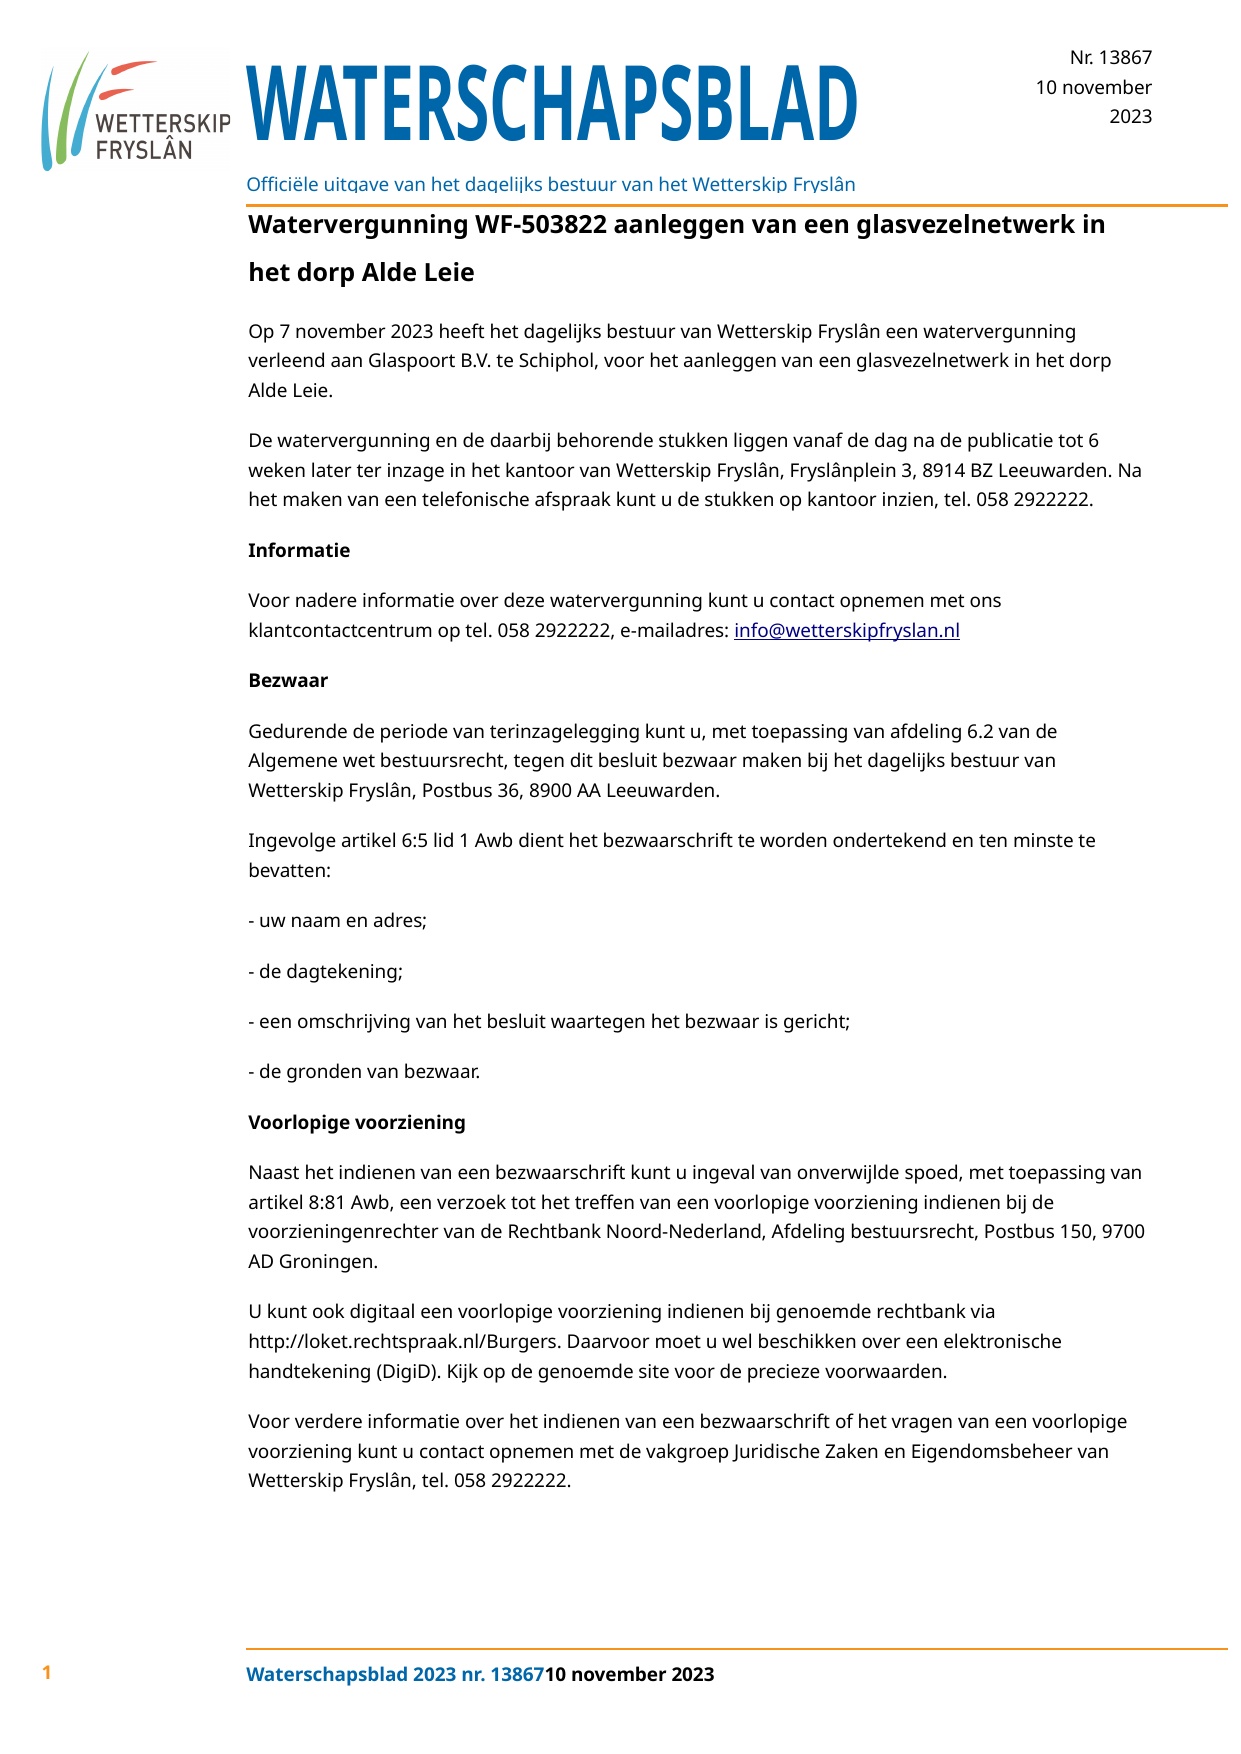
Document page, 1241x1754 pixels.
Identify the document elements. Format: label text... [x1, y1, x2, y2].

text Voor verdere informatie over het indienen van een bezwaarschrift of het vragen van een voorlopige voorziening kunt u contact opnemen met de vakgroep Juridische Zaken en Eigendomsbeheer van Wetterskip Fryslân, tel. 058 2922222. [248, 1408, 1152, 1493]
text Informatie [248, 537, 1152, 563]
text - uw naam en adres; [248, 907, 1152, 933]
text Naast het indienen van een bezwaarschrift kunt u ingeval van onverwijlde spoed, met toepassing van artikel 8:81 Awb, een verzoek tot het treffen van een voorlopige voorziening indienen bij de voorzieningenrechter van de Rechtbank Noord-Nederland, Afdeling bestuursrecht, Postbus 150, 9700 AD Groningen. [248, 1159, 1152, 1274]
text Gedurende de periode van terinzagelegging kunt u, met toepassing van afdeling 6.2 van de Algemene wet bestuursrecht, tegen dit besluit bezwaar maken bij het dagelijks bestuur van Wetterskip Fryslân, Postbus 36, 8900 AA Leeuwarden. [248, 718, 1152, 803]
text - de dagtekening; [248, 958, 1152, 984]
text U kunt ook digitaal een voorlopige voorziening indienen bij genoemde rechtbank via http://loket.rechtspraak.nl/Burgers. Daarvoor moet u wel beschikken over een elektronische handtekening (DigiD). Kijk op de genoemde site voor de precieze voorwaarden. [248, 1299, 1152, 1384]
text - de gronden van bezwaar. [248, 1059, 1152, 1084]
picture [41, 47, 231, 172]
text - een omschrijving van het besluit waartegen het bezwaar is gericht; [248, 1008, 1152, 1034]
text De watervergunning en de daarbij behorende stukken liggen vanaf de dag na de publicatie tot 6 weken later ter inzage in het kantoor van Wetterskip Fryslân, Fryslânplein 3, 8914 BZ Leeuwarden. Na het maken van een telefonische afspraak kunt u de stukken op kantoor inzien, tel. 058 2922222. [248, 427, 1152, 512]
text Voorlopige voorziening [248, 1109, 1152, 1135]
text Voor nadere informatie over deze watervergunning kunt u contact opnemen met ons klantcontactcentrum op tel. 058 2922222, e-mailadres: info@wetterskipfryslan.nl [248, 587, 1152, 643]
text Op 7 november 2023 heeft het dagelijks bestuur van Wetterskip Fryslân een watervergunning verleend aan Glaspoort B.V. te Schiphol, voor het aanleggen van een glasvezelnetwerk in het dorp Alde Leie. [248, 318, 1152, 403]
text Ingevolge artikel 6:5 lid 1 Awb dient het bezwaarschrift te worden ondertekend en ten minste te bevatten: [248, 827, 1152, 883]
text Watervergunning WF-503822 aanleggen van een glasvezelnetwerk in het dorp Alde Leie [248, 207, 1152, 288]
text Bezwaar [248, 667, 1152, 693]
